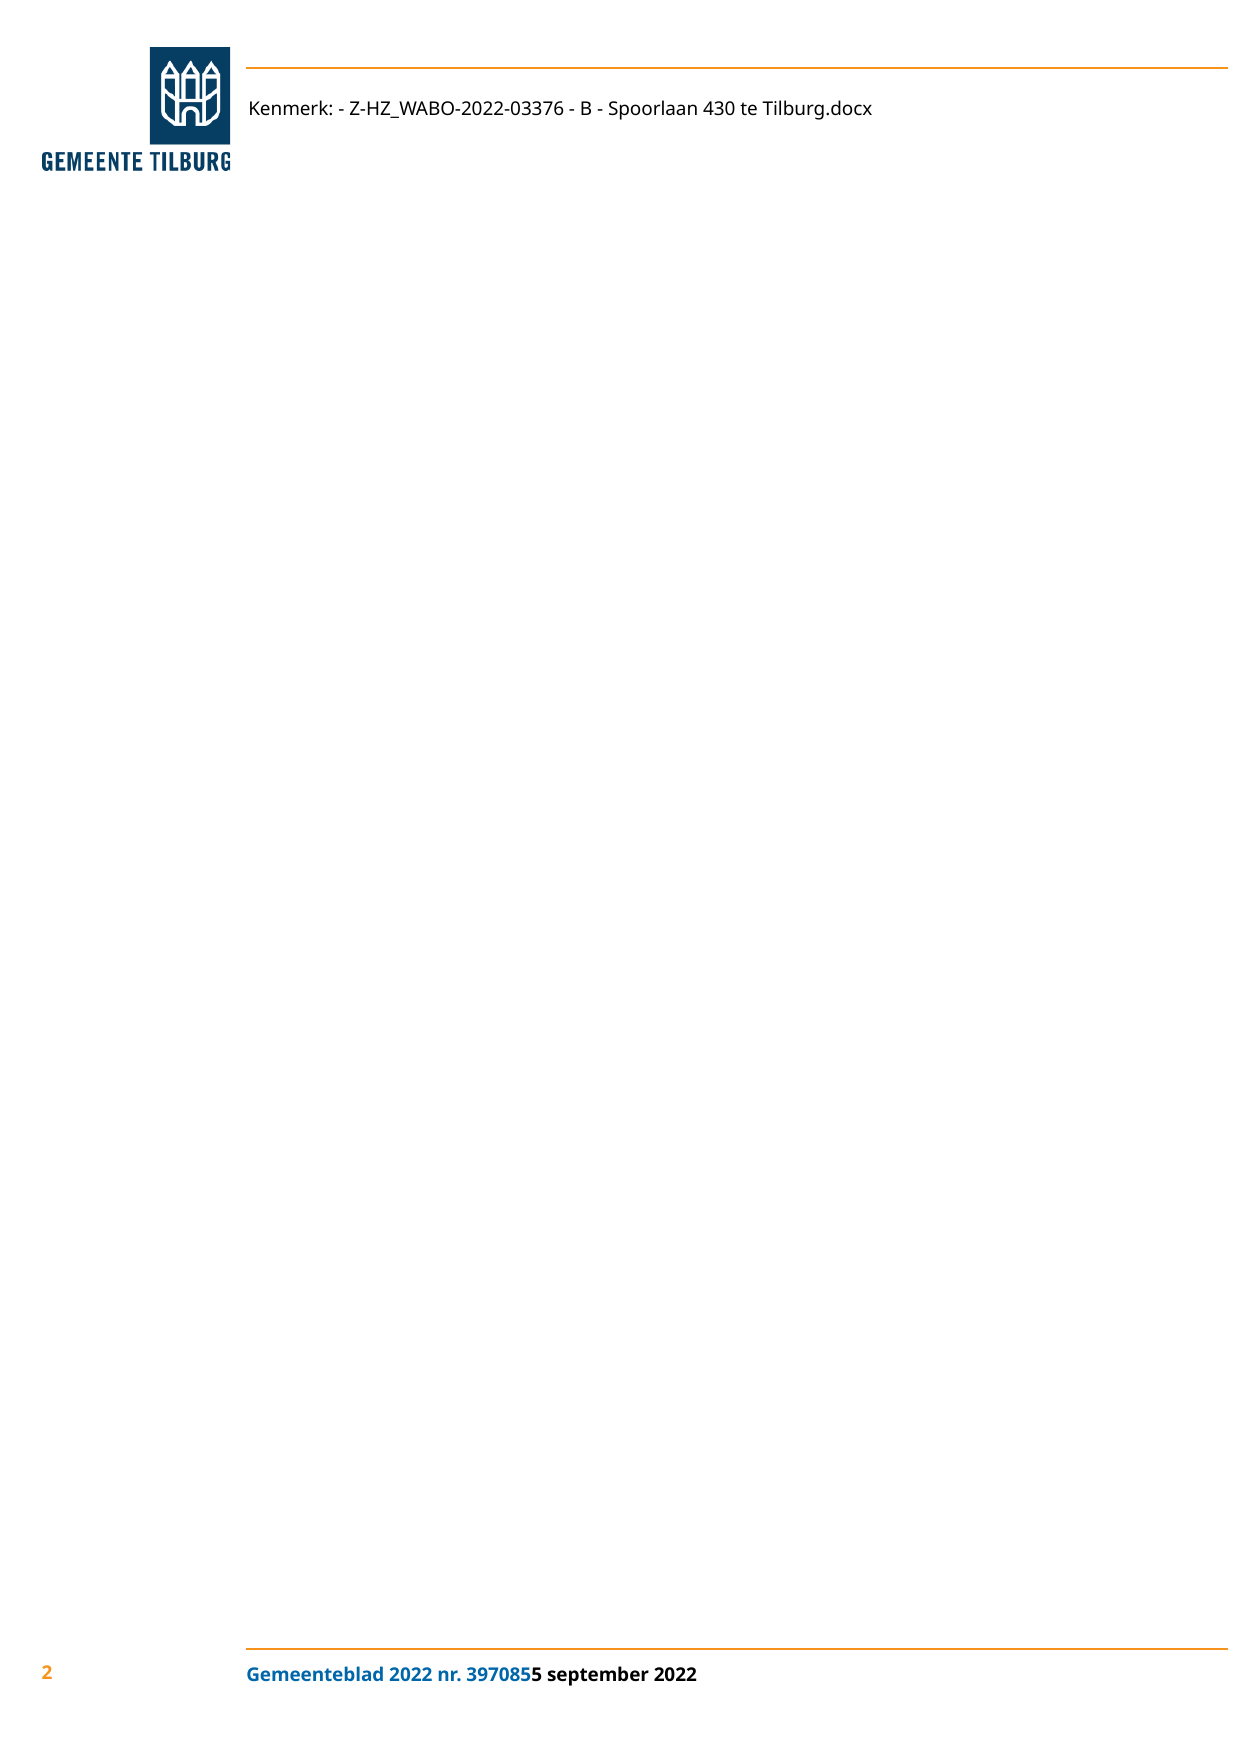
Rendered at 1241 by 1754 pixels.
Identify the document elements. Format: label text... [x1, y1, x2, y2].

picture [41, 47, 231, 172]
text Kenmerk: - Z-HZ_WABO-2022-03376 - B - Spoorlaan 430 te Tilburg.docx [248, 95, 1152, 121]
